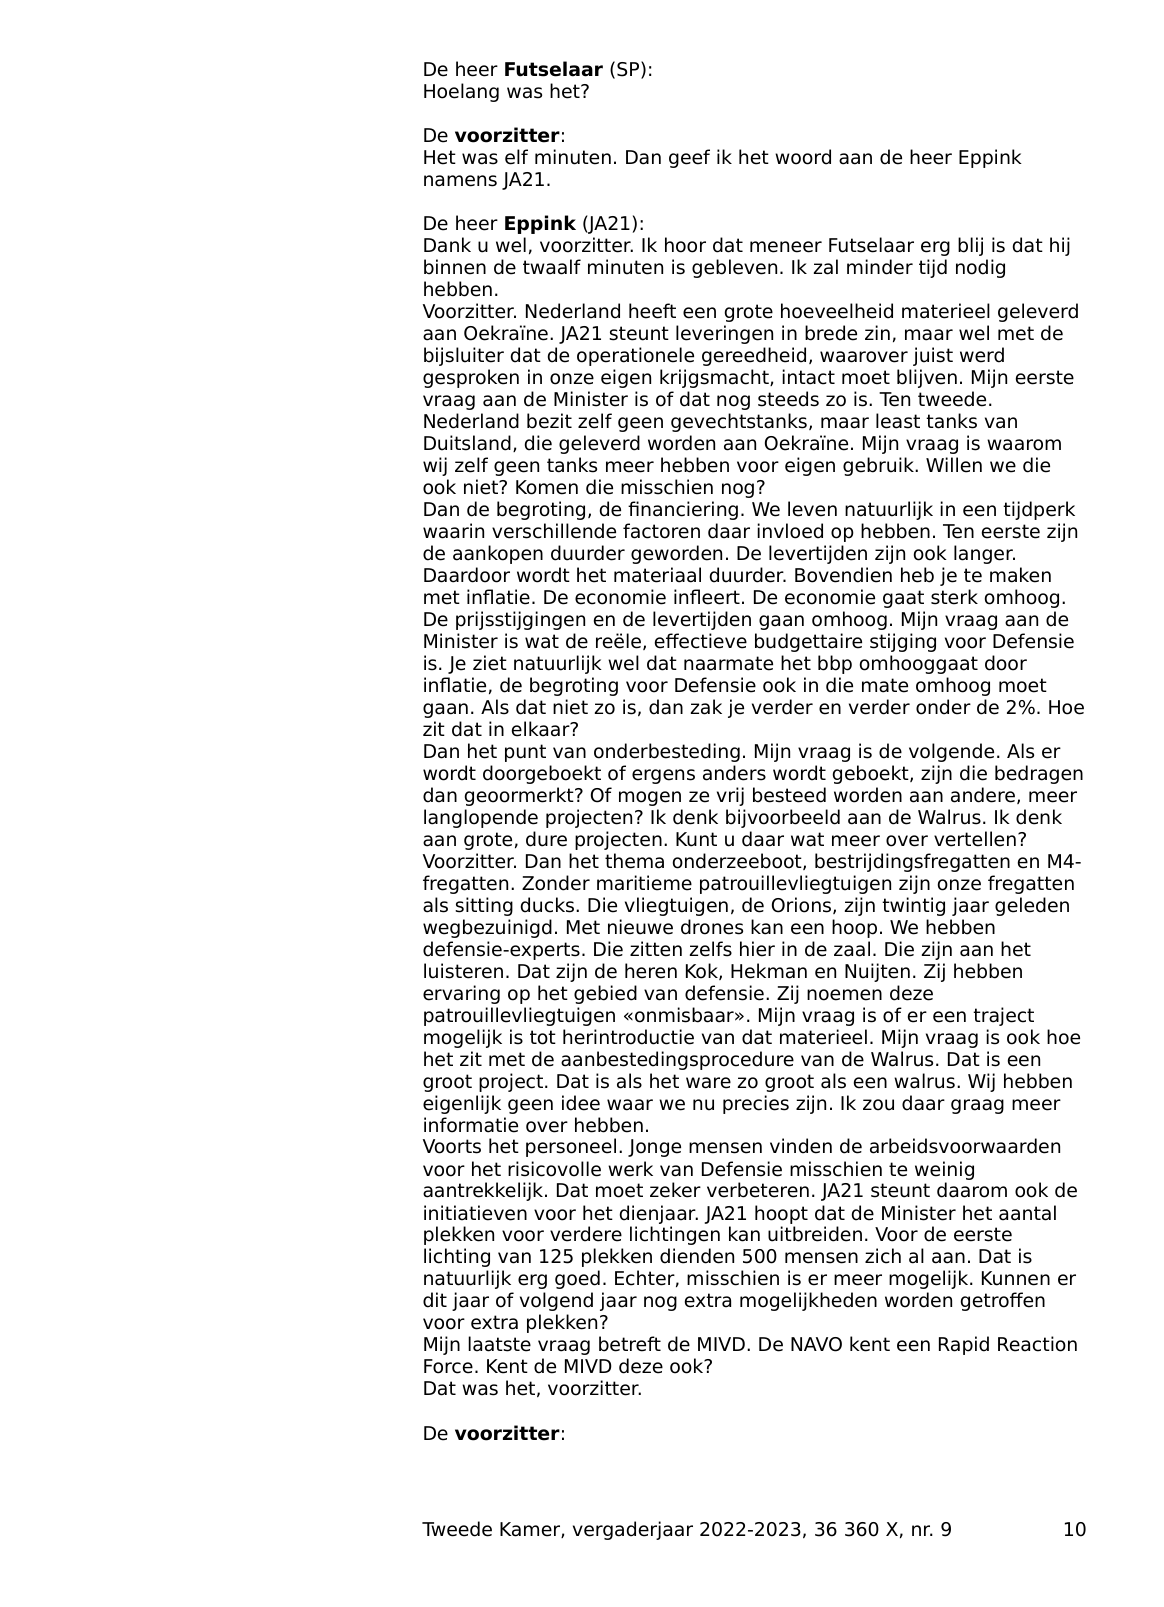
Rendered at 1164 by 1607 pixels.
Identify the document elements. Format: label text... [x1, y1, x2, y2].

text Voorts het personeel. Jonge mensen vinden de arbeidsvoorwaarden voor het risicovolle werk van Defensie misschien te weinig aantrekkelijk. Dat moet zeker verbeteren. JA21 steunt daarom ook de initiatieven voor het dienjaar. JA21 hoopt dat de Minister het aantal plekken voor verdere lichtingen kan uitbreiden. Voor de eerste lichting van 125 plekken dienden 500 mensen zich al aan. Dat is natuurlijk erg goed. Echter, misschien is er meer mogelijk. Kunnen er dit jaar of volgend jaar nog extra mogelijkheden worden getroffen voor extra plekken? [422, 1136, 1087, 1334]
text Voorzitter. Dan het thema onderzeeboot, bestrijdingsfregatten en M4-fregatten. Zonder maritieme patrouillevliegtuigen zijn onze fregatten als sitting ducks. Die vliegtuigen, de Orions, zijn twintig jaar geleden wegbezuinigd. Met nieuwe drones kan een hoop. We hebben defensie-experts. Die zitten zelfs hier in de zaal. Die zijn aan het luisteren. Dat zijn de heren Kok, Hekman en Nuijten. Zij hebben ervaring op het gebied van defensie. Zij noemen deze patrouillevliegtuigen «onmisbaar». Mijn vraag is of er een traject mogelijk is tot herintroductie van dat materieel. Mijn vraag is ook hoe het zit met de aanbestedingsprocedure van de Walrus. Dat is een groot project. Dat is als het ware zo groot als een walrus. Wij hebben eigenlijk geen idee waar we nu precies zijn. Ik zou daar graag meer informatie over hebben. [422, 851, 1087, 1136]
text Dank u wel, voorzitter. Ik hoor dat meneer Futselaar erg blij is dat hij binnen de twaalf minuten is gebleven. Ik zal minder tijd nodig hebben. [422, 235, 1087, 301]
text De heer Futselaar (SP): [422, 59, 1087, 81]
text Dan het punt van onderbesteding. Mijn vraag is de volgende. Als er wordt doorgeboekt of ergens anders wordt geboekt, zijn die bedragen dan geoormerkt? Of mogen ze vrij besteed worden aan andere, meer langlopende projecten? Ik denk bijvoorbeeld aan de Walrus. Ik denk aan grote, dure projecten. Kunt u daar wat meer over vertellen? [422, 741, 1087, 851]
text De heer Eppink (JA21): [422, 213, 1087, 235]
text De voorzitter: [422, 1422, 1087, 1444]
text Mijn laatste vraag betreft de MIVD. De NAVO kent een Rapid Reaction Force. Kent de MIVD deze ook? [422, 1334, 1087, 1378]
text Dat was het, voorzitter. [422, 1378, 1087, 1400]
text Het was elf minuten. Dan geef ik het woord aan de heer Eppink namens JA21. [422, 147, 1087, 191]
text Dan de begroting, de financiering. We leven natuurlijk in een tijdperk waarin verschillende factoren daar invloed op hebben. Ten eerste zijn de aankopen duurder geworden. De levertijden zijn ook langer. Daardoor wordt het materiaal duurder. Bovendien heb je te maken met inflatie. De economie infleert. De economie gaat sterk omhoog. De prijsstijgingen en de levertijden gaan omhoog. Mijn vraag aan de Minister is wat de reële, effectieve budgettaire stijging voor Defensie is. Je ziet natuurlijk wel dat naarmate het bbp omhooggaat door inflatie, de begroting voor Defensie ook in die mate omhoog moet gaan. Als dat niet zo is, dan zak je verder en verder onder de 2%. Hoe zit dat in elkaar? [422, 499, 1087, 741]
text De voorzitter: [422, 125, 1087, 147]
text Hoelang was het? [422, 81, 1087, 103]
text Voorzitter. Nederland heeft een grote hoeveelheid materieel geleverd aan Oekraïne. JA21 steunt leveringen in brede zin, maar wel met de bijsluiter dat de operationele gereedheid, waarover juist werd gesproken in onze eigen krijgsmacht, intact moet blijven. Mijn eerste vraag aan de Minister is of dat nog steeds zo is. Ten tweede. Nederland bezit zelf geen gevechtstanks, maar least tanks van Duitsland, die geleverd worden aan Oekraïne. Mijn vraag is waarom wij zelf geen tanks meer hebben voor eigen gebruik. Willen we die ook niet? Komen die misschien nog? [422, 301, 1087, 499]
